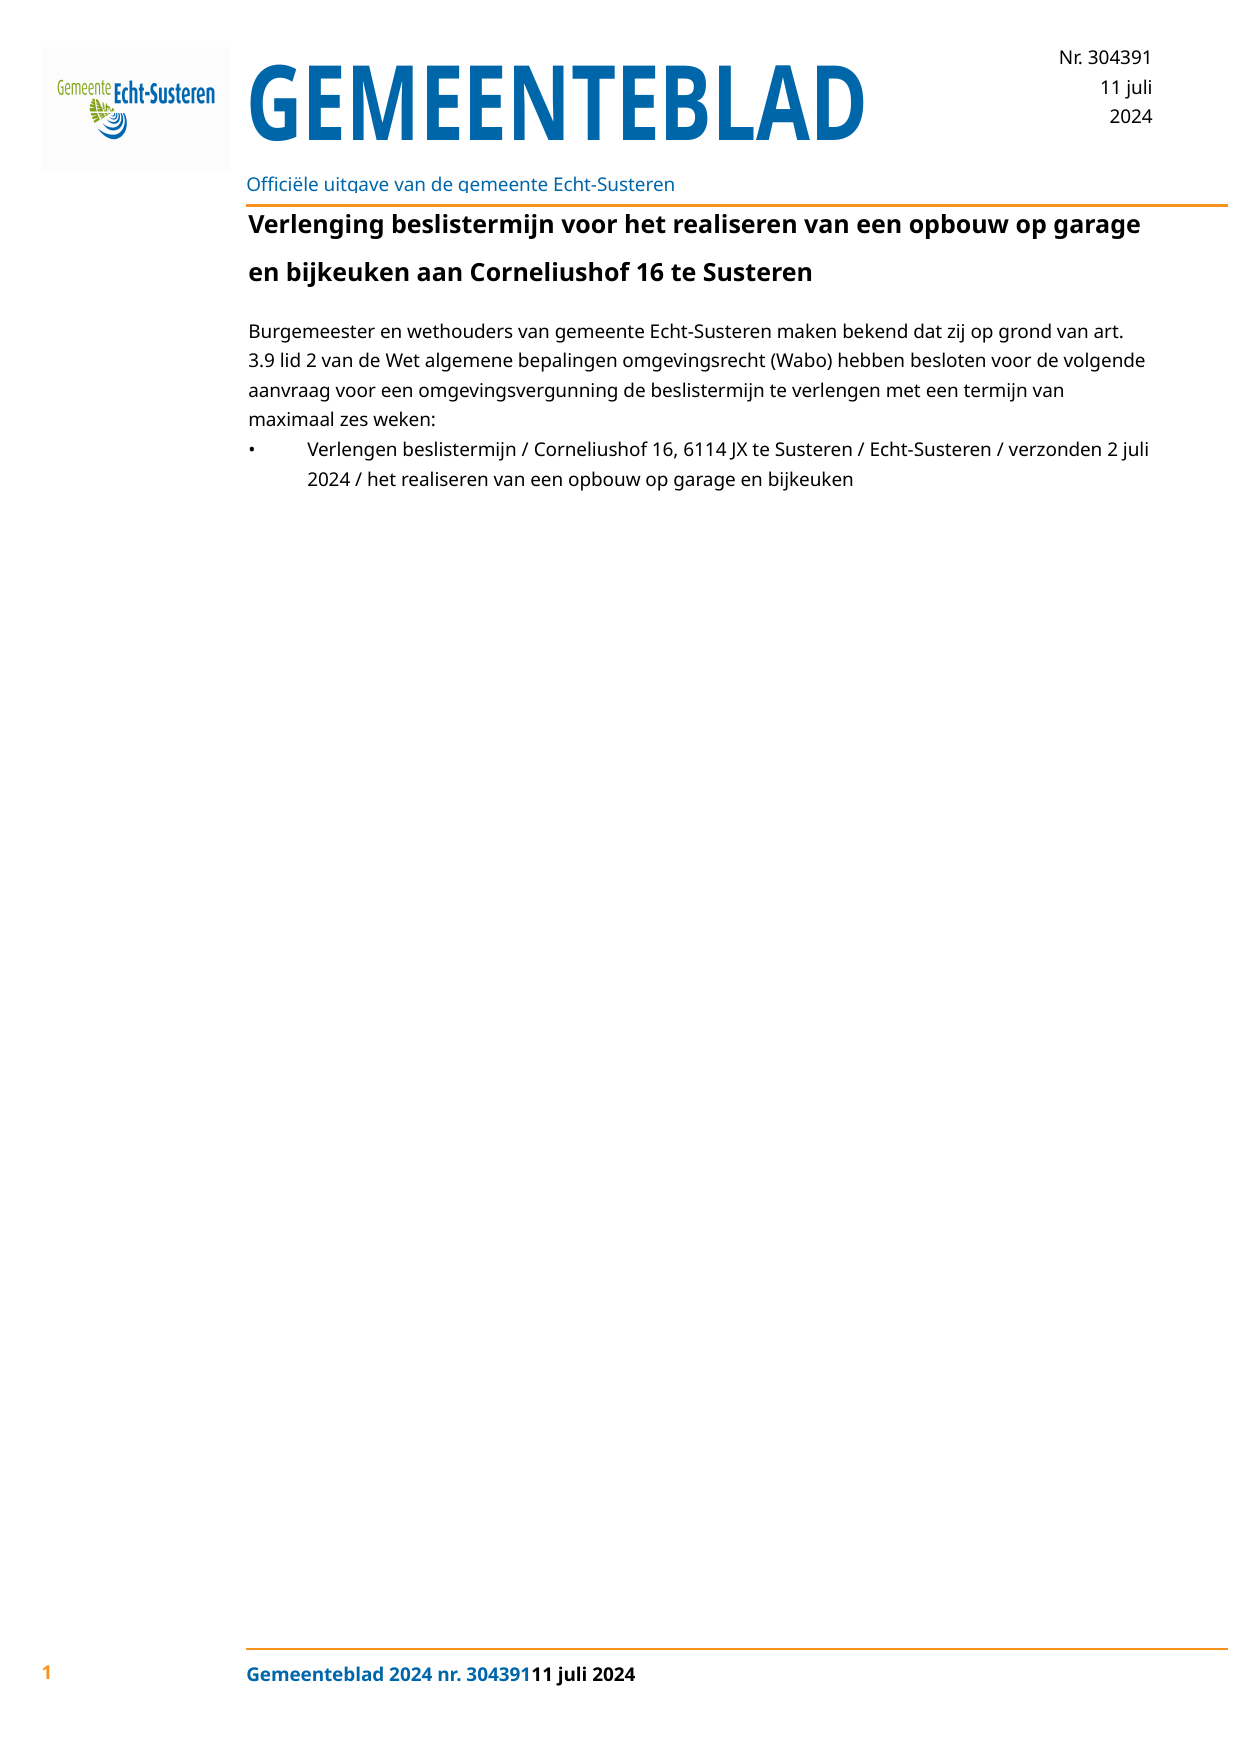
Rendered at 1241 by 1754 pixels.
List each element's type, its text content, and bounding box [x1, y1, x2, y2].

text Verlenging beslistermijn voor het realiseren van een opbouw op garage en bijkeuken aan Corneliushof 16 te Susteren [248, 207, 1152, 288]
picture [41, 47, 231, 172]
text Burgemeester en wethouders van gemeente Echt-Susteren maken bekend dat zij op grond van art. 3.9 lid 2 van de Wet algemene bepalingen omgevingsrecht (Wabo) hebben besloten voor de volgende aanvraag voor een omgevingsvergunning de beslistermijn te verlengen met een termijn van maximaal zes weken: [248, 318, 1152, 432]
list Verlengen beslistermijn / Corneliushof 16, 6114 JX te Susteren / Echt-Susteren / verzonden 2 juli 2024 / het realiseren van een opbouw op garage en bijkeuken [248, 436, 1152, 492]
